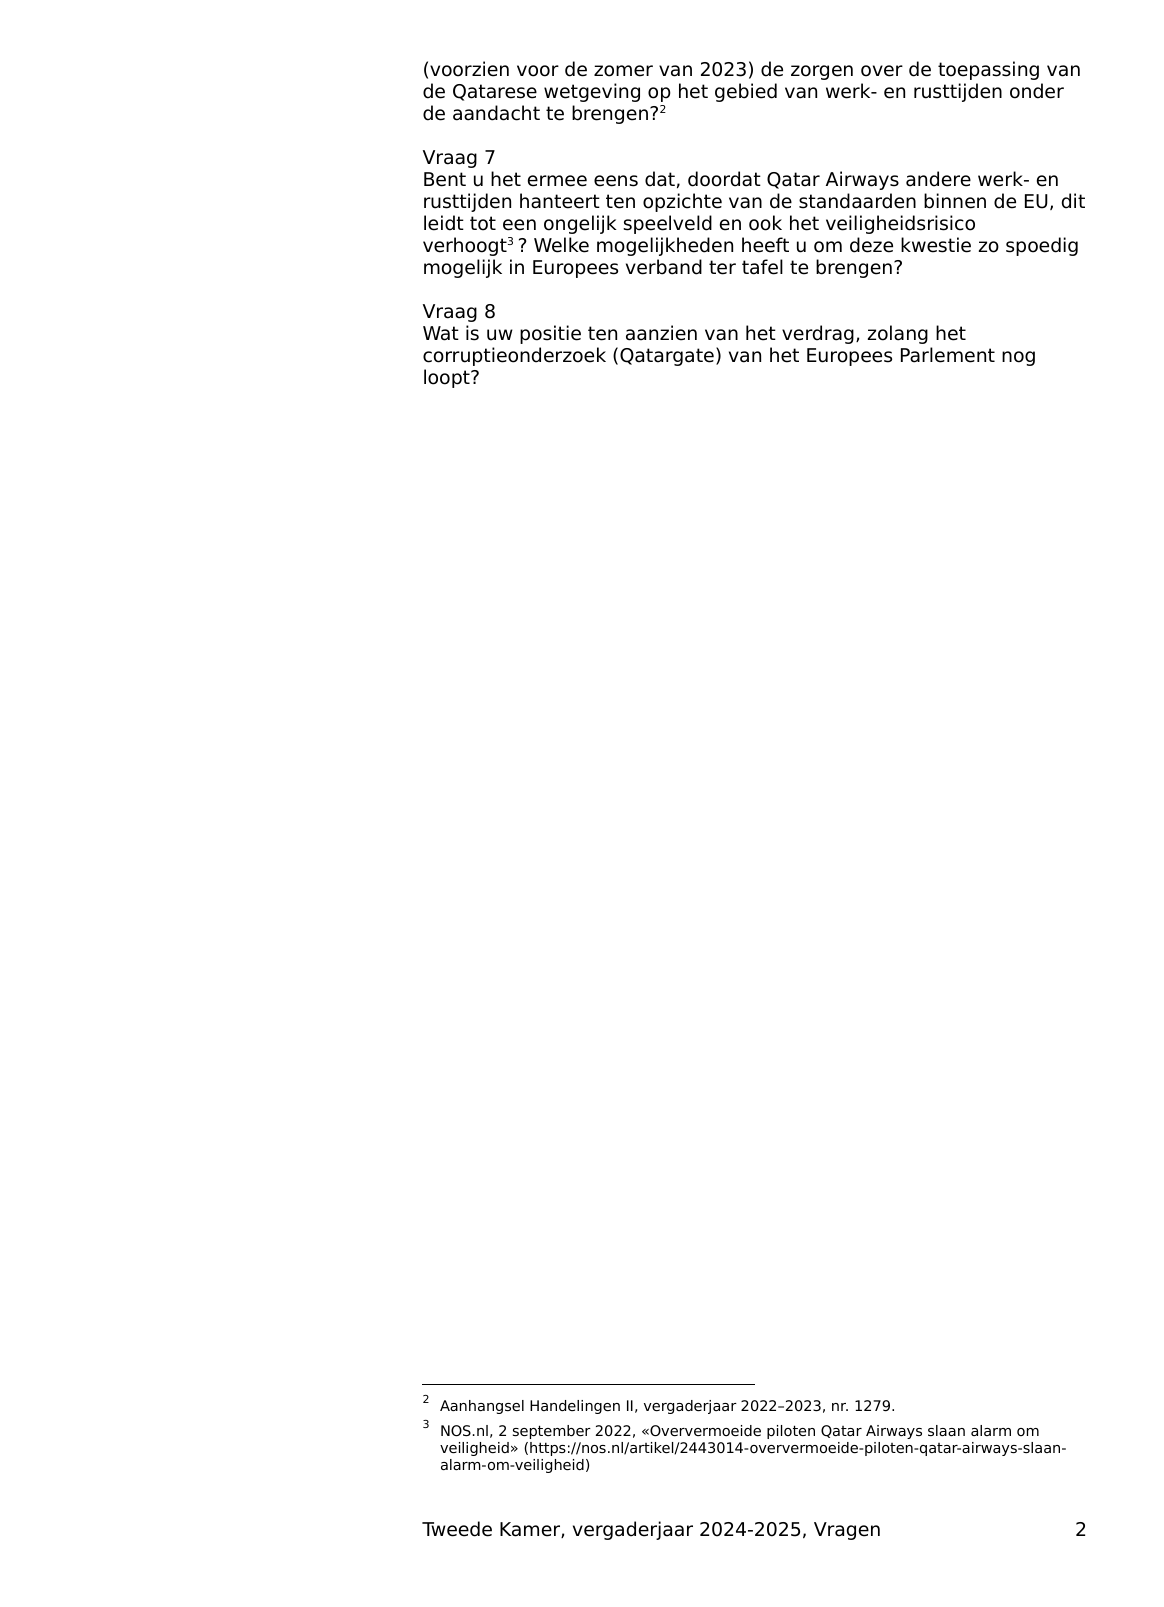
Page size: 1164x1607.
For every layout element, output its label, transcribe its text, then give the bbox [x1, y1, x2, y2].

text Bent u het ermee eens dat, doordat Qatar Airways andere werk- en rusttijden hanteert ten opzichte van de standaarden binnen de EU, dit leidt tot een ongelijk speelveld en ook het veiligheidsrisico verhoogt? Welke mogelijkheden heeft u om deze kwestie zo spoedig mogelijk in Europees verband ter tafel te brengen? [422, 169, 1087, 279]
text (voorzien voor de zomer van 2023) de zorgen over de toepassing van de Qatarese wetgeving op het gebied van werk- en rusttijden onder de aandacht te brengen? [422, 59, 1087, 125]
text Vraag 7 [422, 147, 1087, 169]
text Wat is uw positie ten aanzien van het verdrag, zolang het corruptieonderzoek (Qatargate) van het Europees Parlement nog loopt? [422, 323, 1087, 389]
text Vraag 8 [422, 301, 1087, 323]
text Aanhangsel Handelingen II, vergaderjaar 2022–2023, nr. 1279. [422, 1393, 1087, 1416]
text NOS.nl, 2 september 2022, «Oververmoeide piloten Qatar Airways slaan alarm om veiligheid» (https://nos.nl/artikel/2443014-oververmoeide-piloten-qatar-airways-slaan-alarm-om-veiligheid) [422, 1418, 1087, 1474]
